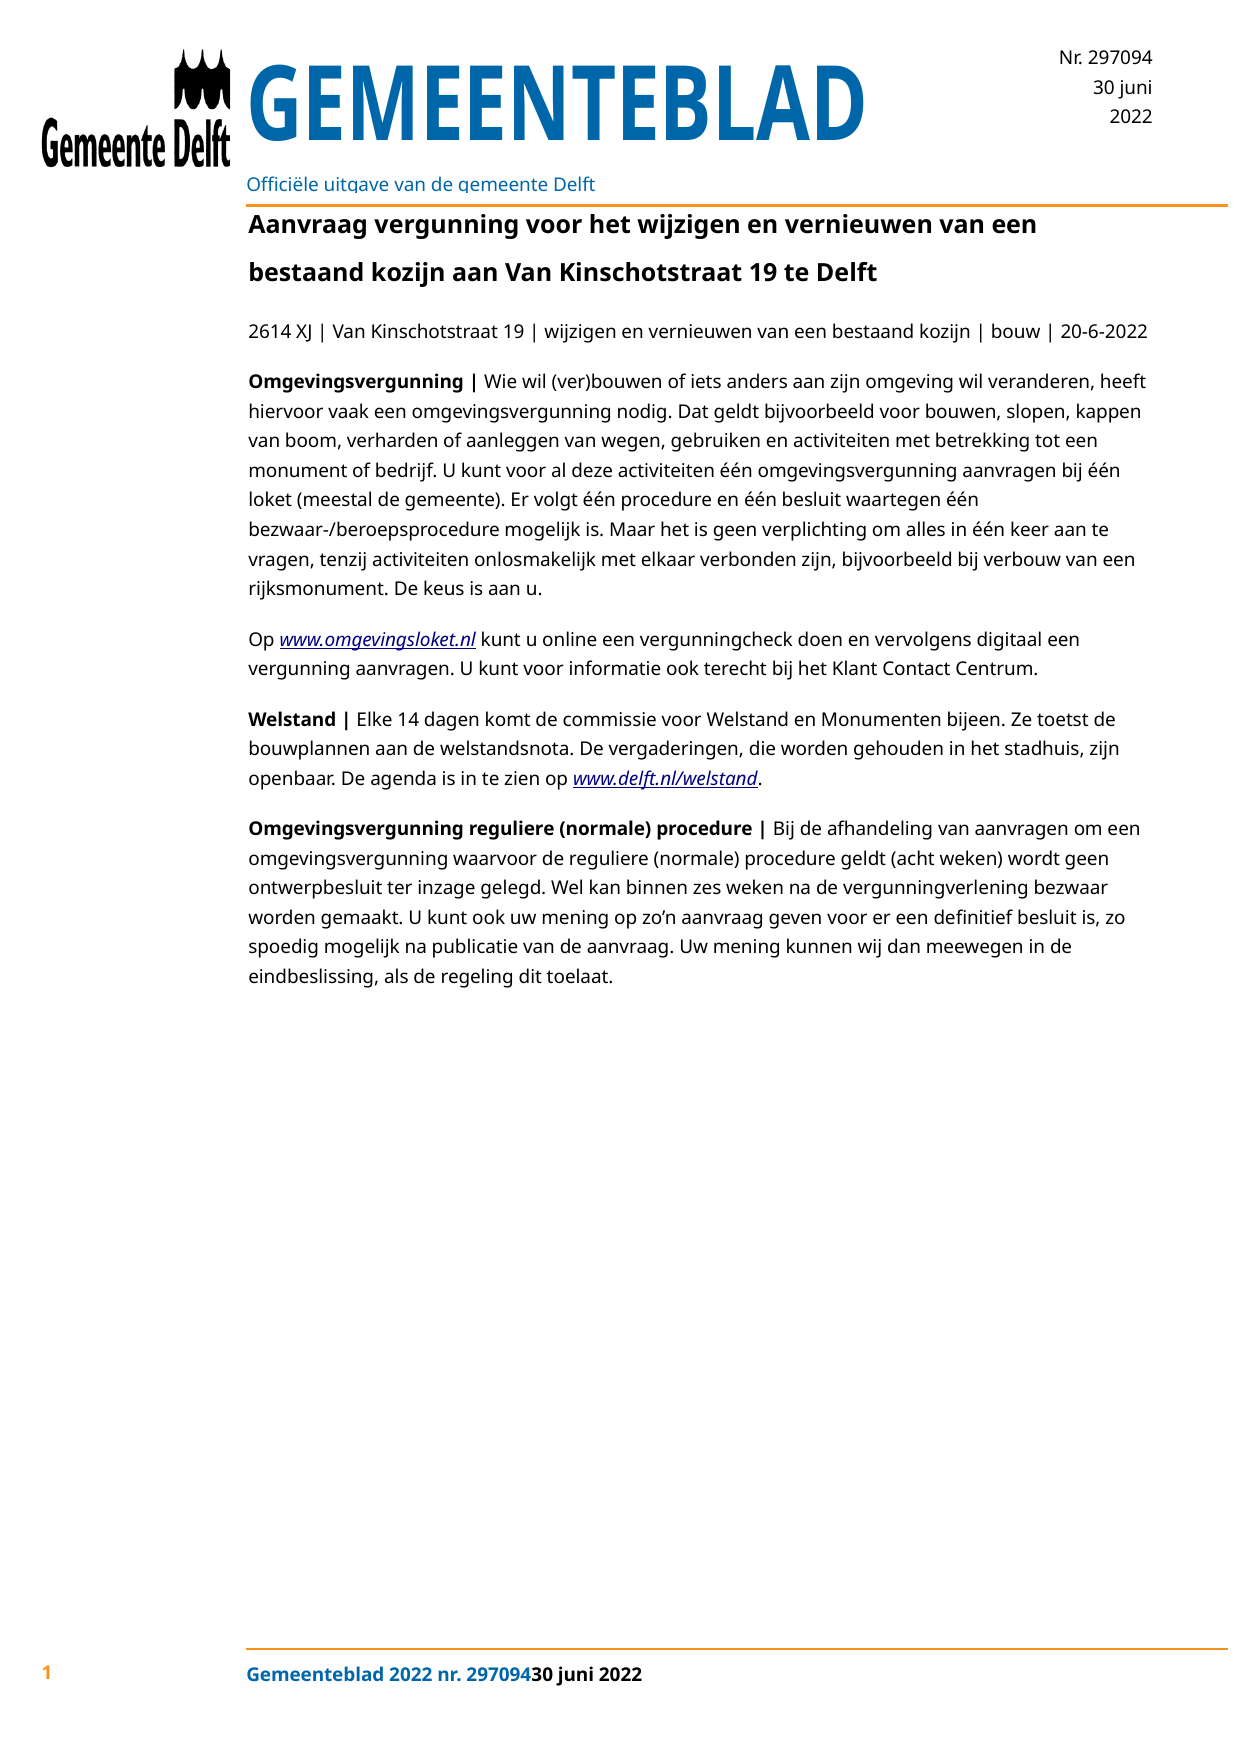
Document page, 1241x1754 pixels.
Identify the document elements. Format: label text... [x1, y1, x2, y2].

text Omgevingsvergunning | Wie wil (ver)bouwen of iets anders aan zijn omgeving wil veranderen, heeft hiervoor vaak een omgevingsvergunning nodig. Dat geldt bijvoorbeeld voor bouwen, slopen, kappen van boom, verharden of aanleggen van wegen, gebruiken en activiteiten met betrekking tot een monument of bedrijf. U kunt voor al deze activiteiten één omgevingsvergunning aanvragen bij één loket (meestal de gemeente). Er volgt één procedure en één besluit waartegen één bezwaar-/beroepsprocedure mogelijk is. Maar het is geen verplichting om alles in één keer aan te vragen, tenzij activiteiten onlosmakelijk met elkaar verbonden zijn, bijvoorbeeld bij verbouw van een rijksmonument. De keus is aan u. [248, 368, 1152, 601]
text Welstand | Elke 14 dagen komt de commissie voor Welstand en Monumenten bijeen. Ze toetst de bouwplannen aan de welstandsnota. De vergaderingen, die worden gehouden in het stadhuis, zijn openbaar. De agenda is in te zien op www.delft.nl/welstand. [248, 706, 1152, 791]
text Omgevingsvergunning reguliere (normale) procedure | Bij de afhandeling van aanvragen om een omgevingsvergunning waarvoor de reguliere (normale) procedure geldt (acht weken) wordt geen ontwerpbesluit ter inzage gelegd. Wel kan binnen zes weken na de vergunningverlening bezwaar worden gemaakt. U kunt ook uw mening op zo’n aanvraag geven voor er een definitief besluit is, zo spoedig mogelijk na publicatie van de aanvraag. Uw mening kunnen wij dan meewegen in de eindbeslissing, als de regeling dit toelaat. [248, 815, 1152, 989]
picture [41, 47, 231, 172]
text 2614 XJ | Van Kinschotstraat 19 | wijzigen en vernieuwen van een bestaand kozijn | bouw | 20-6-2022 [248, 318, 1152, 344]
text Aanvraag vergunning voor het wijzigen en vernieuwen van een bestaand kozijn aan Van Kinschotstraat 19 te Delft [248, 207, 1152, 288]
text Op www.omgevingsloket.nl kunt u online een vergunningcheck doen en vervolgens digitaal een vergunning aanvragen. U kunt voor informatie ook terecht bij het Klant Contact Centrum. [248, 626, 1152, 681]
